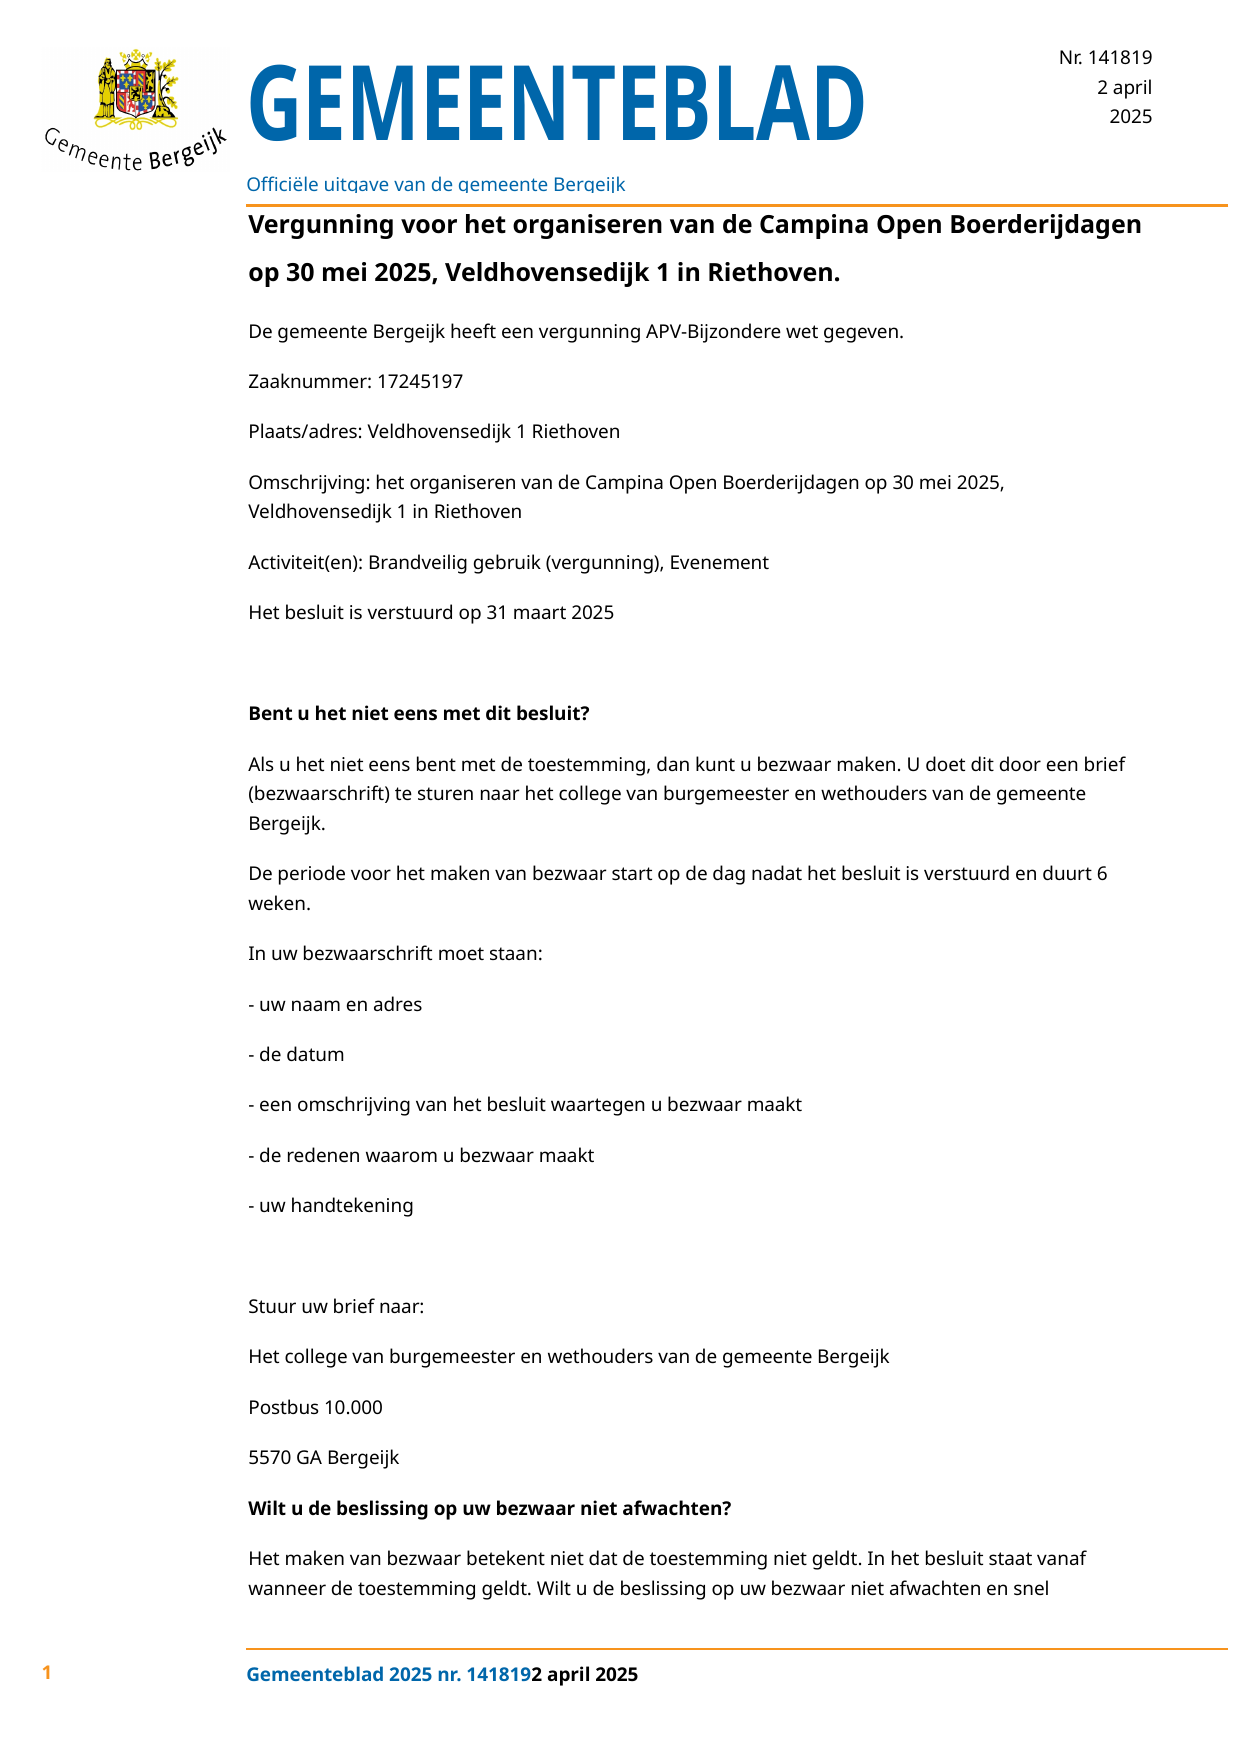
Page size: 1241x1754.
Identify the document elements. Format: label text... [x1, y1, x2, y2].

text - de datum [248, 1041, 1152, 1067]
text Het college van burgemeester en wethouders van de gemeente Bergeijk [248, 1344, 1152, 1369]
text De gemeente Bergeijk heeft een vergunning APV-Bijzondere wet gegeven. [248, 318, 1152, 344]
picture [41, 47, 231, 172]
text In uw bezwaarschrift moet staan: [248, 940, 1152, 966]
text Activiteit(en): Brandveilig gebruik (vergunning), Evenement [248, 549, 1152, 575]
text Postbus 10.000 [248, 1394, 1152, 1420]
text - uw naam en adres [248, 991, 1152, 1017]
text Stuur uw brief naar: [248, 1293, 1152, 1319]
text Bent u het niet eens met dit besluit? [248, 700, 1152, 726]
text De periode voor het maken van bezwaar start op de dag nadat het besluit is verstuurd en duurt 6 weken. [248, 860, 1152, 916]
text Als u het niet eens bent met de toestemming, dan kunt u bezwaar maken. U doet dit door een brief (bezwaarschrift) te sturen naar het college van burgemeester en wethouders van de gemeente Bergeijk. [248, 751, 1152, 836]
text 5570 GA Bergeijk [248, 1444, 1152, 1470]
text Het maken van bezwaar betekent niet dat de toestemming niet geldt. In het besluit staat vanaf wanneer de toestemming geldt. Wilt u de beslissing op uw bezwaar niet afwachten en snel [248, 1545, 1152, 1601]
text - een omschrijving van het besluit waartegen u bezwaar maakt [248, 1092, 1152, 1117]
text Plaats/adres: Veldhovensedijk 1 Riethoven [248, 419, 1152, 444]
text Vergunning voor het organiseren van de Campina Open Boerderijdagen op 30 mei 2025, Veldhovensedijk 1 in Riethoven. [248, 207, 1152, 288]
text Het besluit is verstuurd op 31 maart 2025 [248, 599, 1152, 625]
text - uw handtekening [248, 1192, 1152, 1218]
text - de redenen waarom u bezwaar maakt [248, 1142, 1152, 1168]
text Zaaknummer: 17245197 [248, 368, 1152, 394]
text Omschrijving: het organiseren van de Campina Open Boerderijdagen op 30 mei 2025, Veldhovensedijk 1 in Riethoven [248, 469, 1152, 524]
text Wilt u de beslissing op uw bezwaar niet afwachten? [248, 1495, 1152, 1521]
